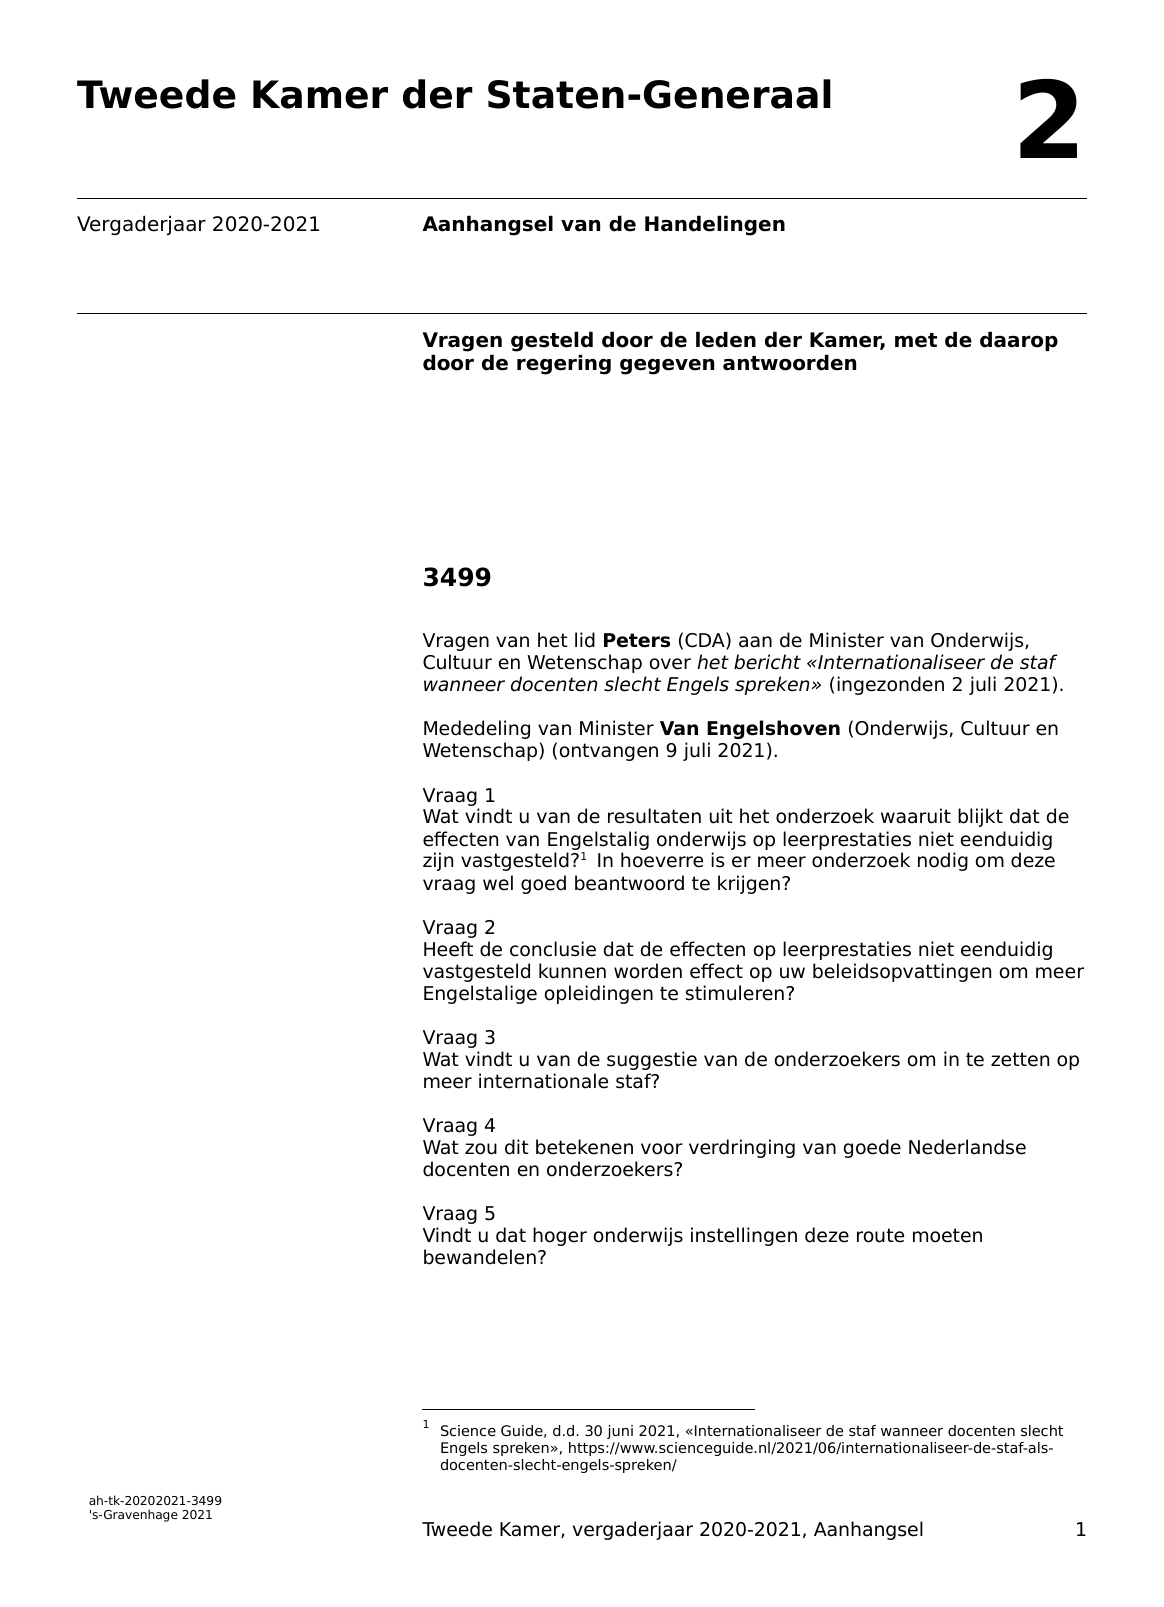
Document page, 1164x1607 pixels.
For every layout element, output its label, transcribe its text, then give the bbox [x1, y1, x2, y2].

text Vraag 2 [422, 917, 1087, 938]
text Science Guide, d.d. 30 juni 2021, «Internationaliseer de staf wanneer docenten slecht Engels spreken», https://www.scienceguide.nl/2021/06/internationaliseer-de-staf-als-docenten-slecht-engels-spreken/ [422, 1418, 1087, 1474]
table_header 2 [886, 59, 1087, 198]
text 3499 [422, 563, 1087, 592]
table_header Tweede Kamer der Staten-Generaal [77, 59, 886, 198]
table_cell [77, 314, 422, 375]
text Heeft de conclusie dat de effecten op leerprestaties niet eenduidig vastgesteld kunnen worden effect op uw beleidsopvattingen om meer Engelstalige opleidingen te stimuleren? [422, 938, 1087, 1004]
text Vraag 1 [422, 784, 1087, 806]
text Wat zou dit betekenen voor verdringing van goede Nederlandse docenten en onderzoekers? [422, 1137, 1087, 1181]
text Vindt u dat hoger onderwijs instellingen deze route moeten bewandelen? [422, 1225, 1087, 1269]
text Mededeling van Minister Van Engelshoven (Onderwijs, Cultuur en Wetenschap) (ontvangen 9 juli 2021). [422, 718, 1087, 762]
text Wat vindt u van de suggestie van de onderzoekers om in te zetten op meer internationale staf? [422, 1049, 1087, 1093]
table_cell Vragen gesteld door de leden der Kamer, met de daarop door de regering gegeven antwoorden [422, 314, 1087, 375]
table_cell Aanhangsel van de Handelingen [422, 199, 1087, 313]
text Wat vindt u van de resultaten uit het onderzoek waaruit blijkt dat de effecten van Engelstalig onderwijs op leerprestaties niet eenduidig zijn vastgesteld? In hoeverre is er meer onderzoek nodig om deze vraag wel goed beantwoord te krijgen? [422, 806, 1087, 894]
text ah-tk-20202021-3499 [88, 1494, 323, 1508]
text Vraag 4 [422, 1115, 1087, 1137]
text Vraag 3 [422, 1027, 1087, 1049]
text Vraag 5 [422, 1203, 1087, 1225]
text 's-Gravenhage 2021 [88, 1508, 323, 1522]
text Vragen van het lid Peters (CDA) aan de Minister van Onderwijs, Cultuur en Wetenschap over het bericht «Internationaliseer de staf wanneer docenten slecht Engels spreken» (ingezonden 2 juli 2021). [422, 630, 1087, 696]
table_cell Vergaderjaar 2020-2021 [77, 199, 422, 313]
